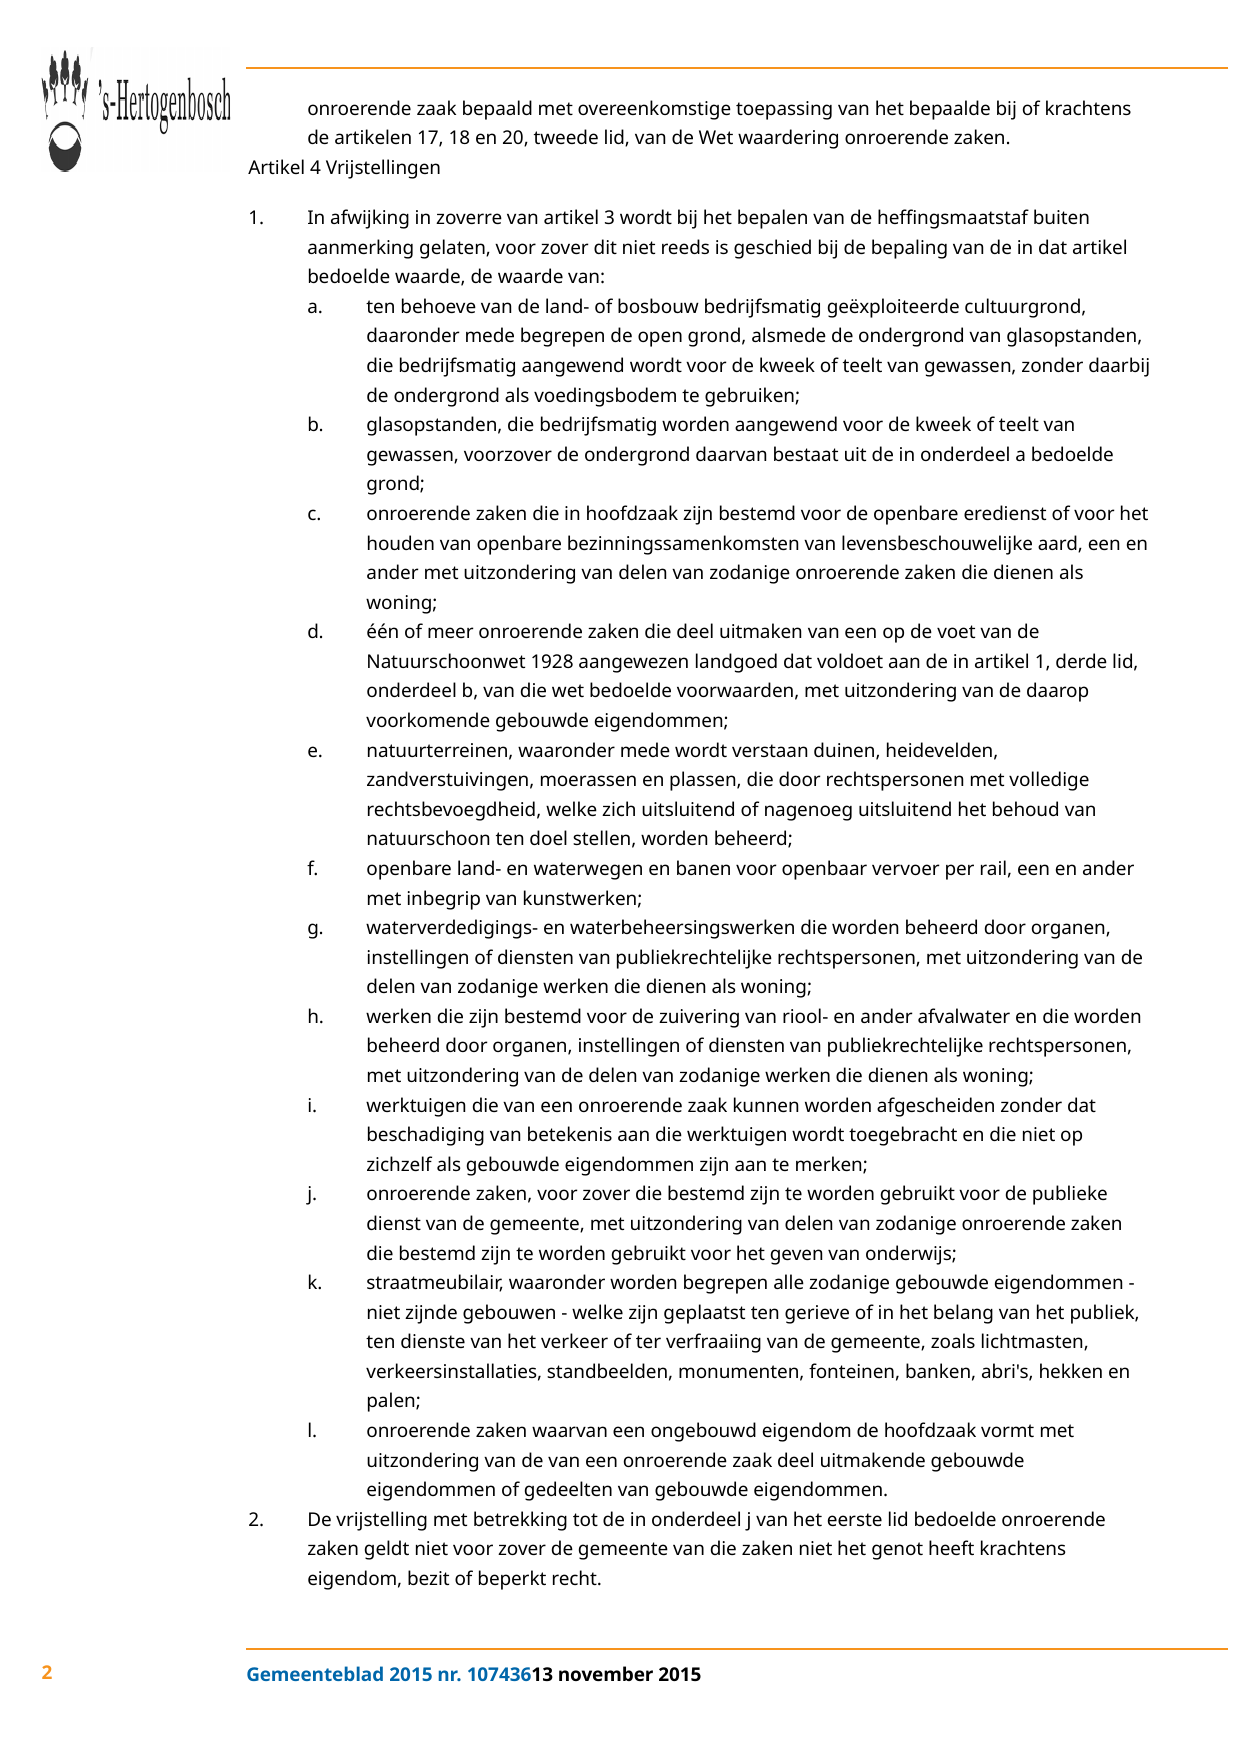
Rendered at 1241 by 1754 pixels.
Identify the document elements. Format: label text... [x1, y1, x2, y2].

list werken die zijn bestemd voor de zuivering van riool- en ander afvalwater en die worden beheerd door organen, instellingen of diensten van publiekrechtelijke rechtspersonen, met uitzondering van de delen van zodanige werken die dienen als woning; [307, 1003, 1152, 1088]
list natuurterreinen, waaronder mede wordt verstaan duinen, heidevelden, zandverstuivingen, moerassen en plassen, die door rechtspersonen met volledige rechtsbevoegdheid, welke zich uitsluitend of nagenoeg uitsluitend het behoud van natuurschoon ten doel stellen, worden beheerd; [307, 737, 1152, 851]
picture [41, 47, 231, 172]
list straatmeubilair, waaronder worden begrepen alle zodanige gebouwde eigendommen - niet zijnde gebouwen - welke zijn geplaatst ten gerieve of in het belang van het publiek, ten dienste van het verkeer of ter verfraaiing van de gemeente, zoals lichtmasten, verkeersinstallaties, standbeelden, monumenten, fonteinen, banken, abri's, hekken en palen; [307, 1269, 1152, 1413]
list onroerende zaken waarvan een ongebouwd eigendom de hoofdzaak vormt met uitzondering van de van een onroerende zaak deel uitmakende gebouwde eigendommen of gedeelten van gebouwde eigendommen. [307, 1417, 1152, 1502]
list werktuigen die van een onroerende zaak kunnen worden afgescheiden zonder dat beschadiging van betekenis aan die werktuigen wordt toegebracht en die niet op zichzelf als gebouwde eigendommen zijn aan te merken; [307, 1092, 1152, 1177]
list ten behoeve van de land- of bosbouw bedrijfsmatig geëxploiteerde cultuurgrond, daaronder mede begrepen de open grond, alsmede de ondergrond van glasopstanden, die bedrijfsmatig aangewend wordt voor de kweek of teelt van gewassen, zonder daarbij de ondergrond als voedingsbodem te gebruiken; [307, 293, 1152, 408]
text Artikel 4 Vrijstellingen [248, 154, 1152, 180]
list glasopstanden, die bedrijfsmatig worden aangewend voor de kweek of teelt van gewassen, voorzover de ondergrond daarvan bestaat uit de in onderdeel a bedoelde grond; [307, 411, 1152, 496]
list waterverdedigings- en waterbeheersingswerken die worden beheerd door organen, instellingen of diensten van publiekrechtelijke rechtspersonen, met uitzondering van de delen van zodanige werken die dienen als woning; [307, 914, 1152, 999]
list In afwijking in zoverre van artikel 3 wordt bij het bepalen van de heffingsmaatstaf buiten aanmerking gelaten, voor zover dit niet reeds is geschied bij de bepaling van de in dat artikel bedoelde waarde, de waarde van: [248, 204, 1152, 289]
list onroerende zaak bepaald met overeenkomstige toepassing van het bepaalde bij of krachtens de artikelen 17, 18 en 20, tweede lid, van de Wet waardering onroerende zaken. [248, 95, 1152, 150]
list onroerende zaken, voor zover die bestemd zijn te worden gebruikt voor de publieke dienst van de gemeente, met uitzondering van delen van zodanige onroerende zaken die bestemd zijn te worden gebruikt voor het geven van onderwijs; [307, 1181, 1152, 1266]
list openbare land- en waterwegen en banen voor openbaar vervoer per rail, een en ander met inbegrip van kunstwerken; [307, 855, 1152, 911]
list De vrijstelling met betrekking tot de in onderdeel j van het eerste lid bedoelde onroerende zaken geldt niet voor zover de gemeente van die zaken niet het genot heeft krachtens eigendom, bezit of beperkt recht. [248, 1506, 1152, 1591]
list onroerende zaken die in hoofdzaak zijn bestemd voor de openbare eredienst of voor het houden van openbare bezinningssamenkomsten van levensbeschouwelijke aard, een en ander met uitzondering van delen van zodanige onroerende zaken die dienen als woning; [307, 500, 1152, 615]
list één of meer onroerende zaken die deel uitmaken van een op de voet van de Natuurschoonwet 1928 aangewezen landgoed dat voldoet aan de in artikel 1, derde lid, onderdeel b, van die wet bedoelde voorwaarden, met uitzondering van de daarop voorkomende gebouwde eigendommen; [307, 618, 1152, 733]
